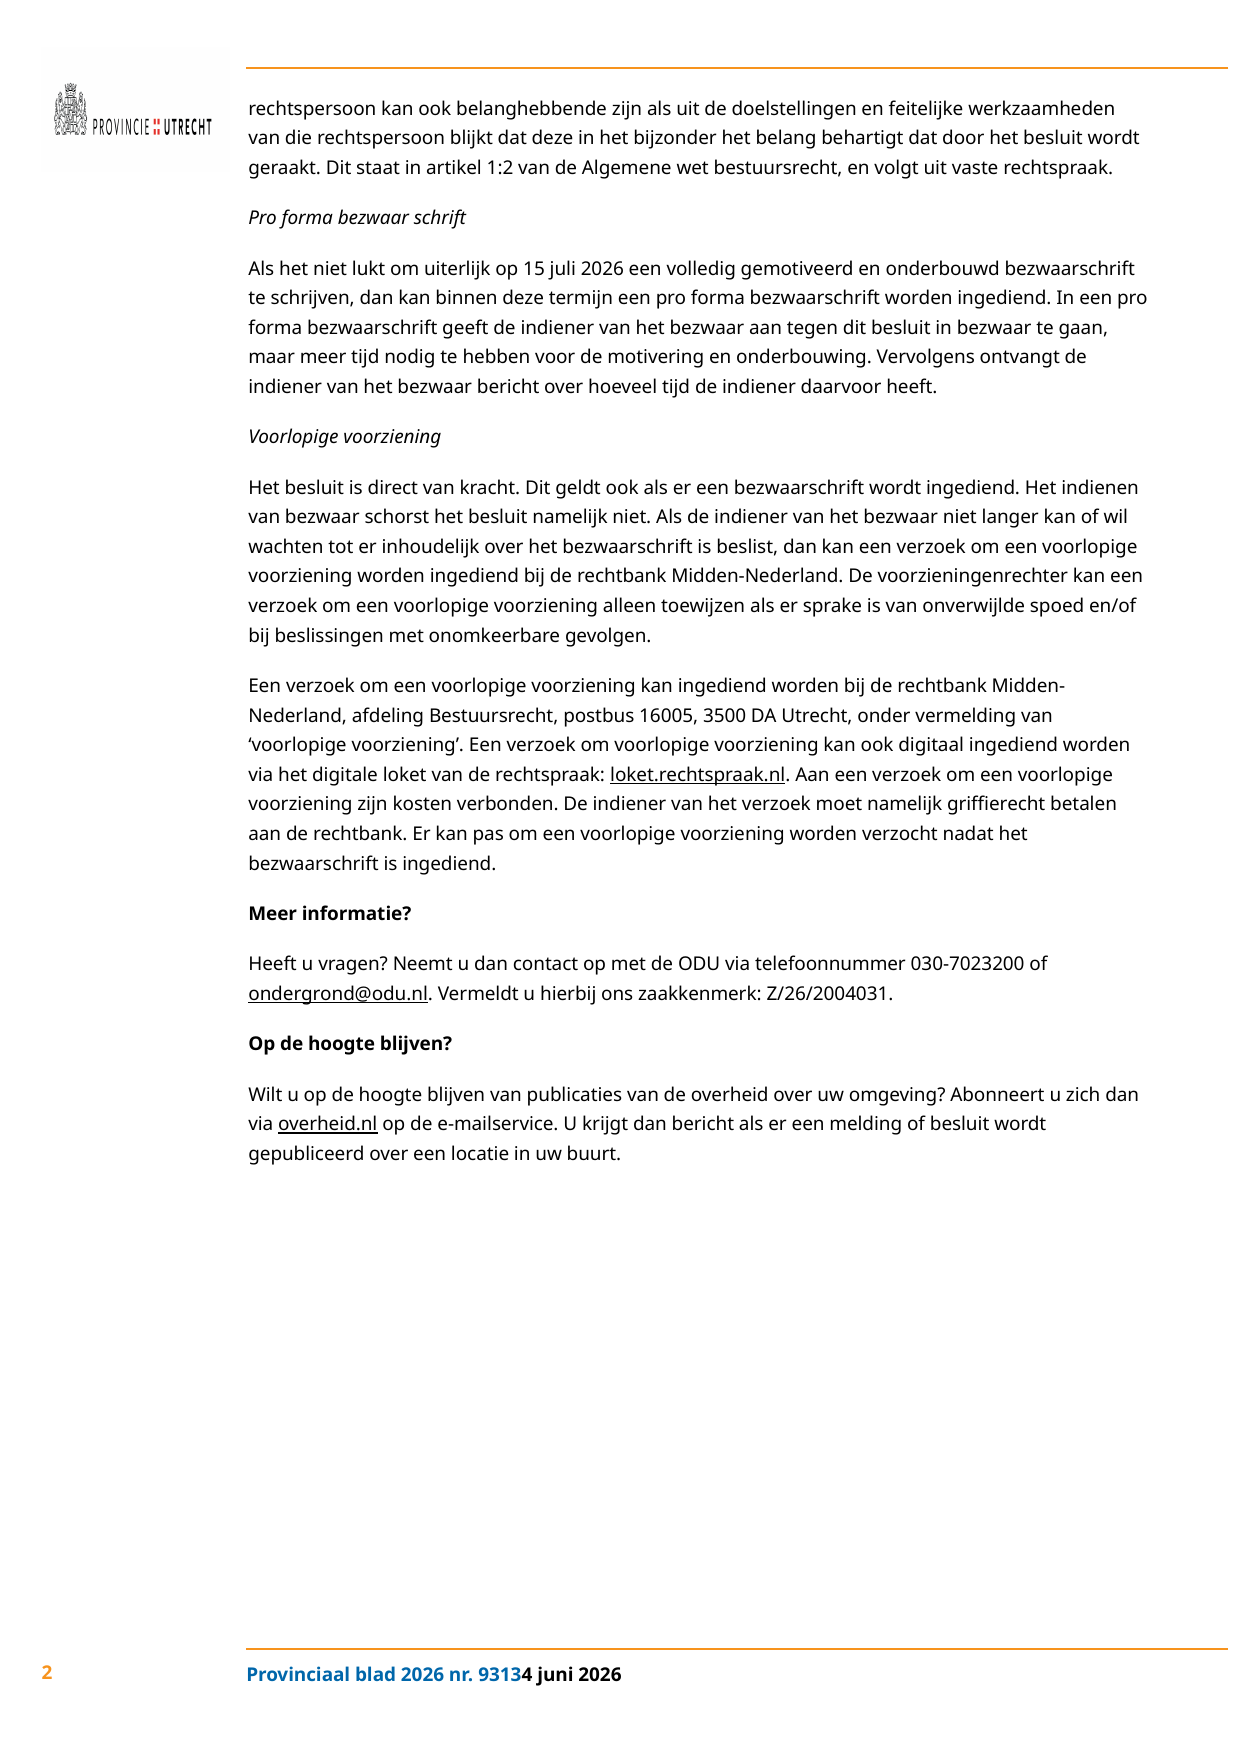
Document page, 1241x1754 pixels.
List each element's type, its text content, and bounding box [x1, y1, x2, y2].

text Meer informatie? [248, 900, 1152, 926]
text Wilt u op de hoogte blijven van publicaties van de overheid over uw omgeving? Abonneert u zich dan via overheid.nl op de e-mailservice. U krijgt dan bericht als er een melding of besluit wordt gepubliceerd over een locatie in uw buurt. [248, 1081, 1152, 1166]
text Voorlopige voorziening [248, 423, 1152, 449]
text Een verzoek om een voorlopige voorziening kan ingediend worden bij de rechtbank Midden-Nederland, afdeling Bestuursrecht, postbus 16005, 3500 DA Utrecht, onder vermelding van ‘voorlopige voorziening’. Een verzoek om voorlopige voorziening kan ook digitaal ingediend worden via het digitale loket van de rechtspraak: loket.rechtspraak.nl. Aan een verzoek om een voorlopige voorziening zijn kosten verbonden. De indiener van het verzoek moet namelijk griffierecht betalen aan de rechtbank. Er kan pas om een voorlopige voorziening worden verzocht nadat het bezwaarschrift is ingediend. [248, 672, 1152, 876]
text Op de hoogte blijven? [248, 1031, 1152, 1056]
text Pro forma bezwaar schrift [248, 204, 1152, 230]
text Het besluit is direct van kracht. Dit geldt ook als er een bezwaarschrift wordt ingediend. Het indienen van bezwaar schorst het besluit namelijk niet. Als de indiener van het bezwaar niet langer kan of wil wachten tot er inhoudelijk over het bezwaarschrift is beslist, dan kan een verzoek om een voorlopige voorziening worden ingediend bij de rechtbank Midden-Nederland. De voorzieningenrechter kan een verzoek om een voorlopige voorziening alleen toewijzen als er sprake is van onverwijlde spoed en/of bij beslissingen met onomkeerbare gevolgen. [248, 474, 1152, 648]
picture [41, 47, 231, 172]
text Als het niet lukt om uiterlijk op 15 juli 2026 een volledig gemotiveerd en onderbouwd bezwaarschrift te schrijven, dan kan binnen deze termijn een pro forma bezwaarschrift worden ingediend. In een pro forma bezwaarschrift geeft de indiener van het bezwaar aan tegen dit besluit in bezwaar te gaan, maar meer tijd nodig te hebben voor de motivering en onderbouwing. Vervolgens ontvangt de indiener van het bezwaar bericht over hoeveel tijd de indiener daarvoor heeft. [248, 255, 1152, 399]
text Heeft u vragen? Neemt u dan contact op met de ODU via telefoonnummer 030-7023200 of ondergrond@odu.nl. Vermeldt u hierbij ons zaakkenmerk: Z/26/2004031. [248, 951, 1152, 1006]
text rechtspersoon kan ook belanghebbende zijn als uit de doelstellingen en feitelijke werkzaamheden van die rechtspersoon blijkt dat deze in het bijzonder het belang behartigt dat door het besluit wordt geraakt. Dit staat in artikel 1:2 van de Algemene wet bestuursrecht, en volgt uit vaste rechtspraak. [248, 95, 1152, 180]
